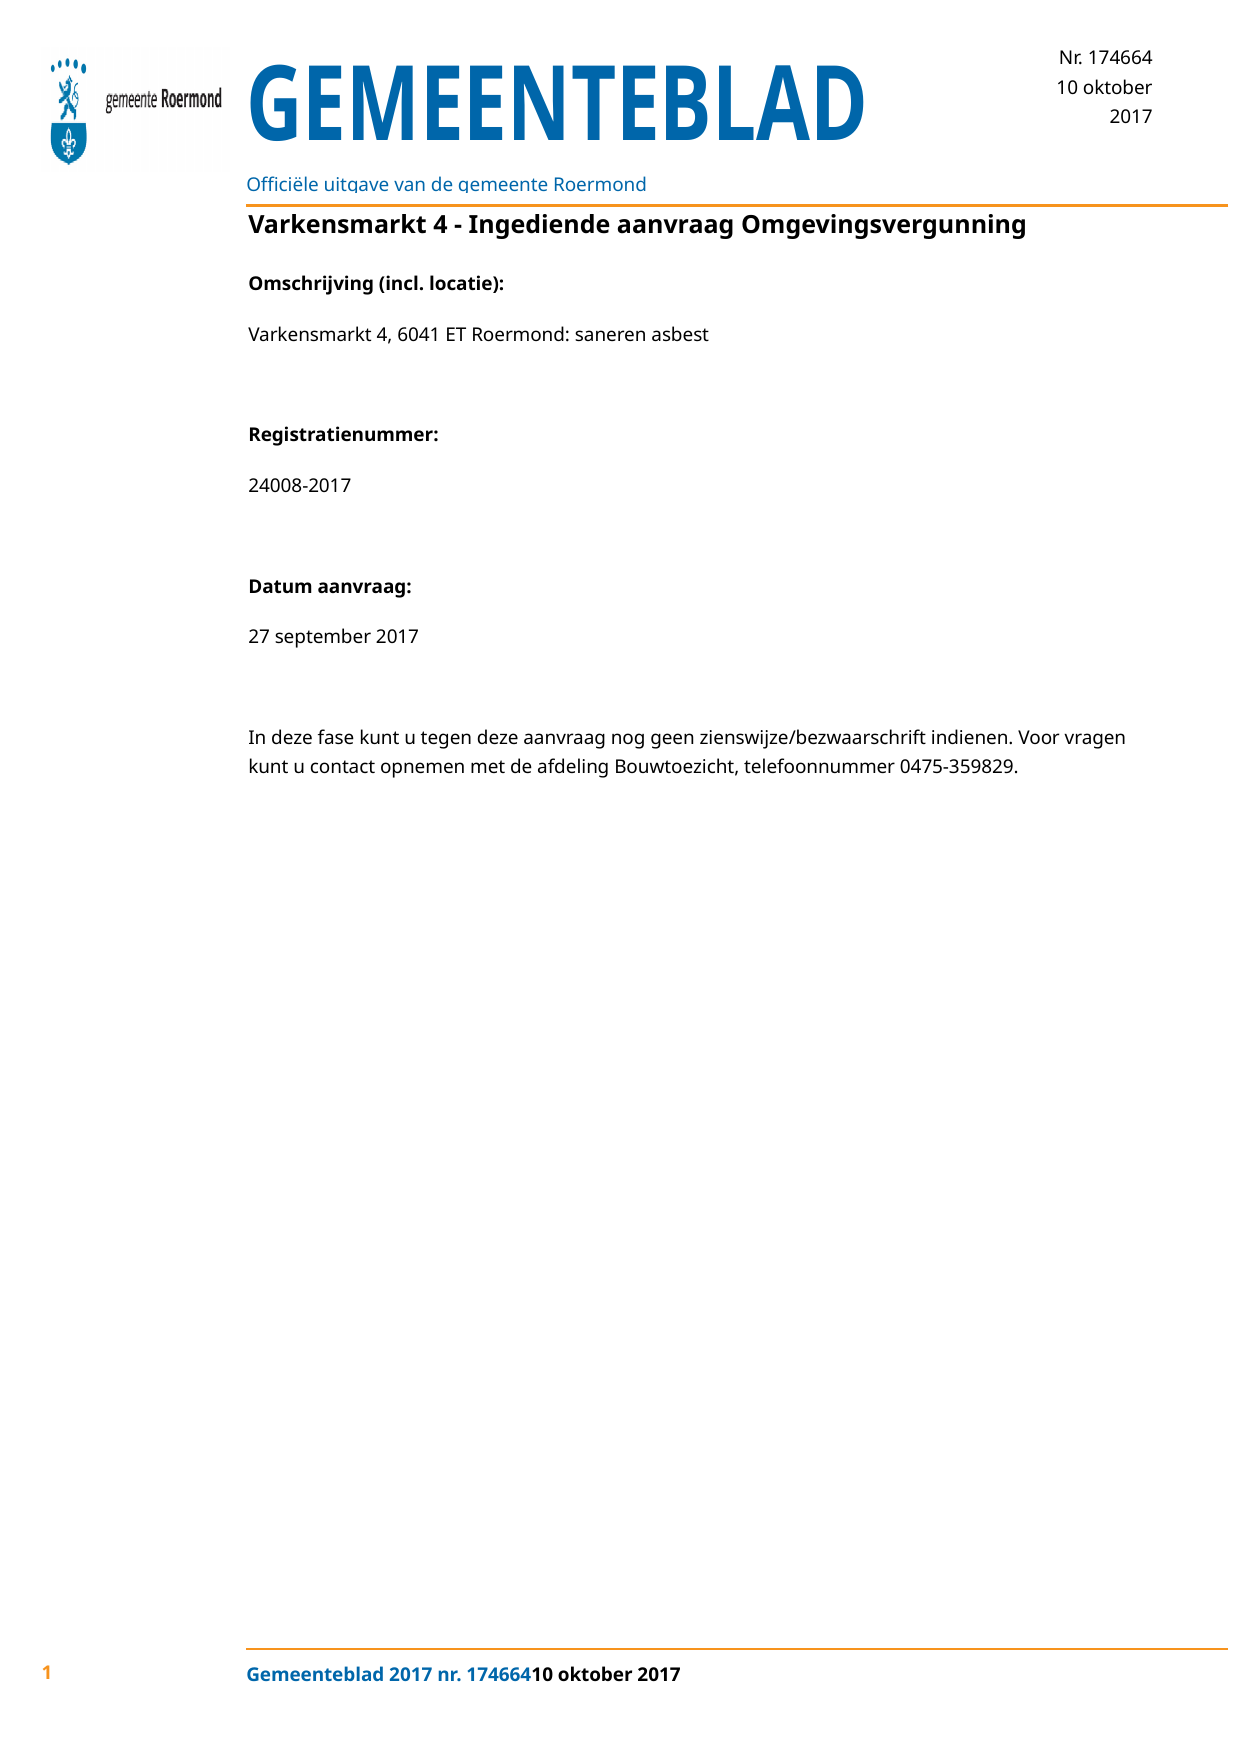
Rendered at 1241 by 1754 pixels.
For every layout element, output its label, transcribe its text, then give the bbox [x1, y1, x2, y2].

text Omschrijving (incl. locatie): [248, 270, 1152, 296]
text Varkensmarkt 4 - Ingediende aanvraag Omgevingsvergunning [248, 207, 1152, 241]
text 24008-2017 [248, 472, 1152, 498]
text 27 september 2017 [248, 623, 1152, 649]
text Registratienummer: [248, 422, 1152, 447]
picture [41, 47, 231, 172]
text Datum aanvraag: [248, 573, 1152, 598]
text Varkensmarkt 4, 6041 ET Roermond: saneren asbest [248, 321, 1152, 346]
text In deze fase kunt u tegen deze aanvraag nog geen zienswijze/bezwaarschrift indienen. Voor vragen kunt u contact opnemen met de afdeling Bouwtoezicht, telefoonnummer 0475-359829. [248, 724, 1152, 779]
